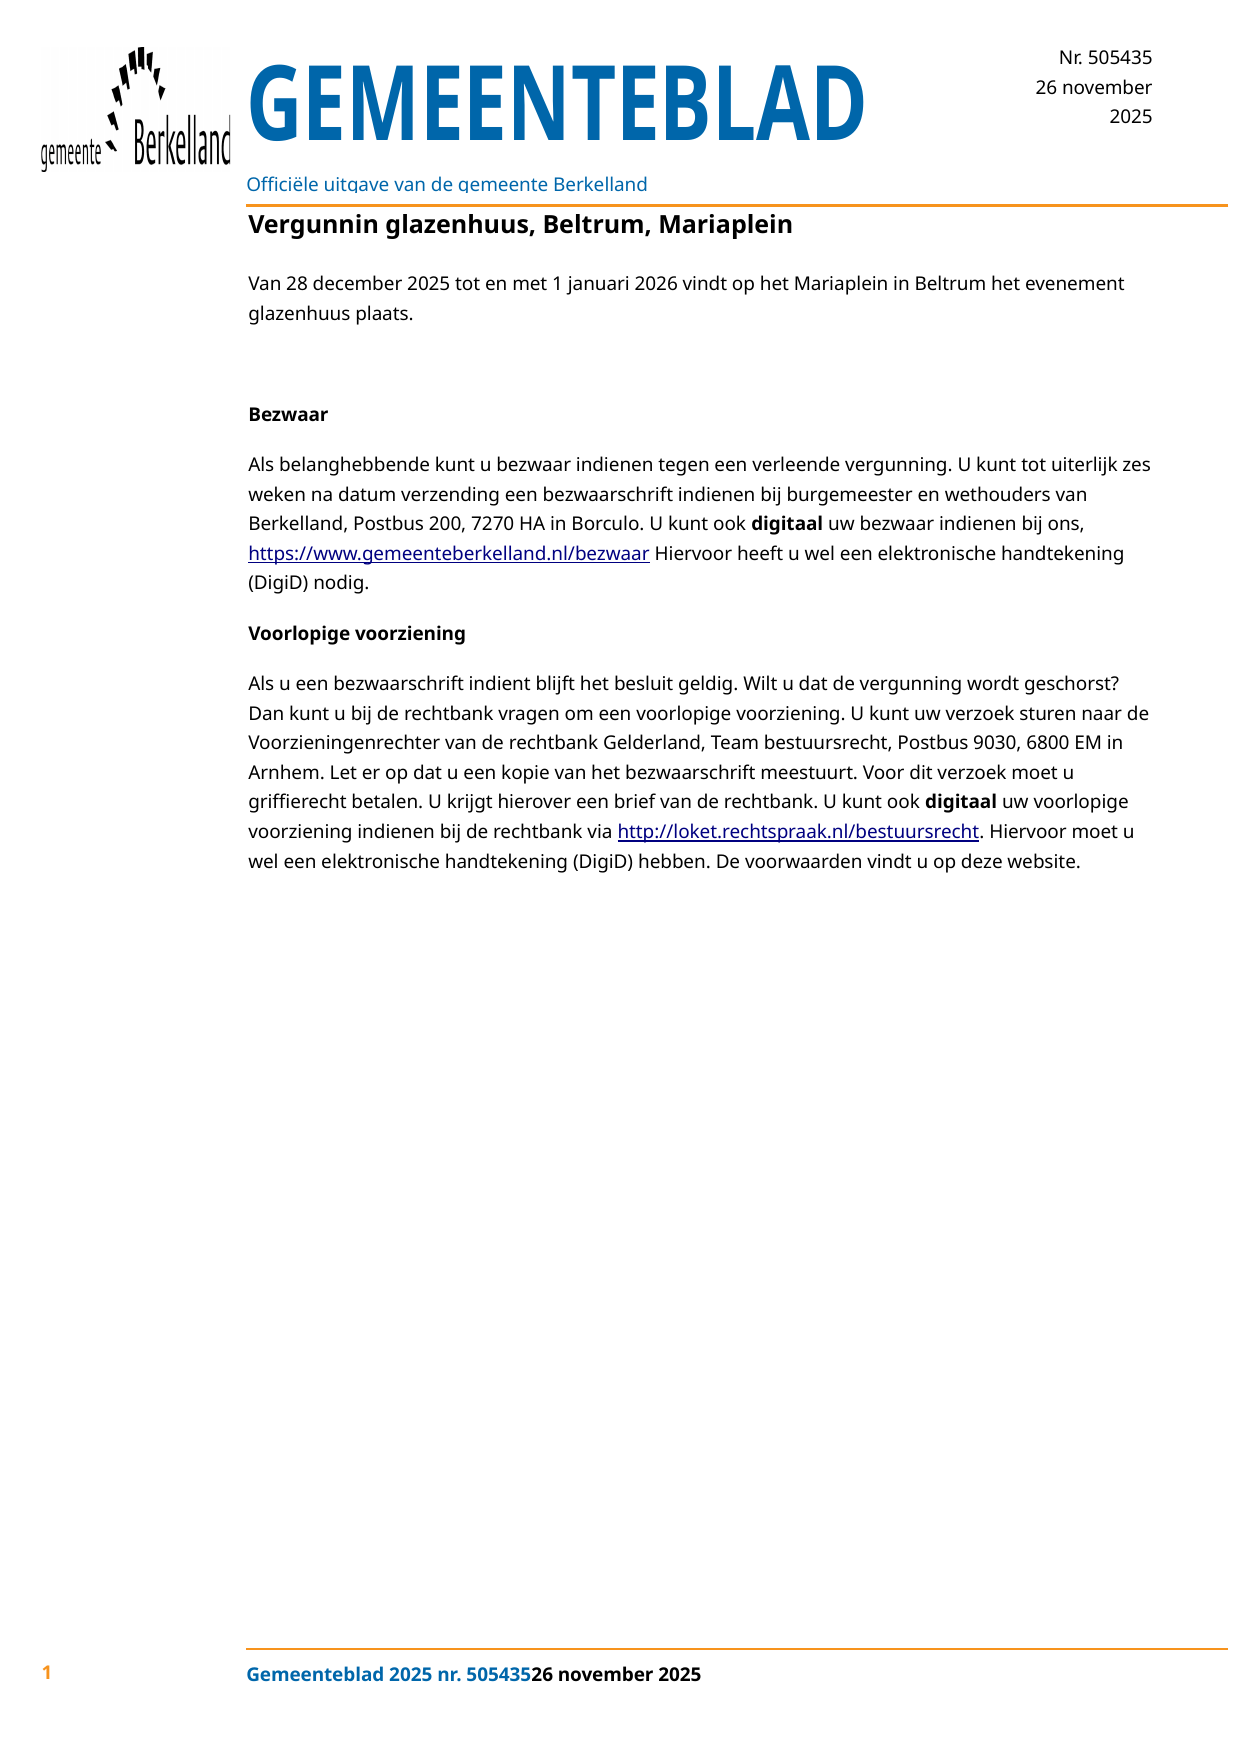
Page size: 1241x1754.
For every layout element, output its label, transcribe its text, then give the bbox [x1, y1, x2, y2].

text Van 28 december 2025 tot en met 1 januari 2026 vindt op het Mariaplein in Beltrum het evenement glazenhuus plaats. [248, 270, 1152, 326]
picture [41, 47, 231, 172]
text Voorlopige voorziening [248, 620, 1152, 646]
text Vergunnin glazenhuus, Beltrum, Mariaplein [248, 207, 1152, 241]
text Als u een bezwaarschrift indient blijft het besluit geldig. Wilt u dat de vergunning wordt geschorst? Dan kunt u bij de rechtbank vragen om een voorlopige voorziening. U kunt uw verzoek sturen naar de Voorzieningenrechter van de rechtbank Gelderland, Team bestuursrecht, Postbus 9030, 6800 EM in Arnhem. Let er op dat u een kopie van het bezwaarschrift meestuurt. Voor dit verzoek moet u griffierecht betalen. U krijgt hierover een brief van de rechtbank. U kunt ook digitaal uw voorlopige voorziening indienen bij de rechtbank via http://loket.rechtspraak.nl/bestuursrecht. Hiervoor moet u wel een elektronische handtekening (DigiD) hebben. De voorwaarden vindt u op deze website. [248, 670, 1152, 873]
text Bezwaar [248, 401, 1152, 426]
text Als belanghebbende kunt u bezwaar indienen tegen een verleende vergunning. U kunt tot uiterlijk zes weken na datum verzending een bezwaarschrift indienen bij burgemeester en wethouders van Berkelland, Postbus 200, 7270 HA in Borculo. U kunt ook digitaal uw bezwaar indienen bij ons, https://www.gemeenteberkelland.nl/bezwaar Hiervoor heeft u wel een elektronische handtekening (DigiD) nodig. [248, 451, 1152, 595]
